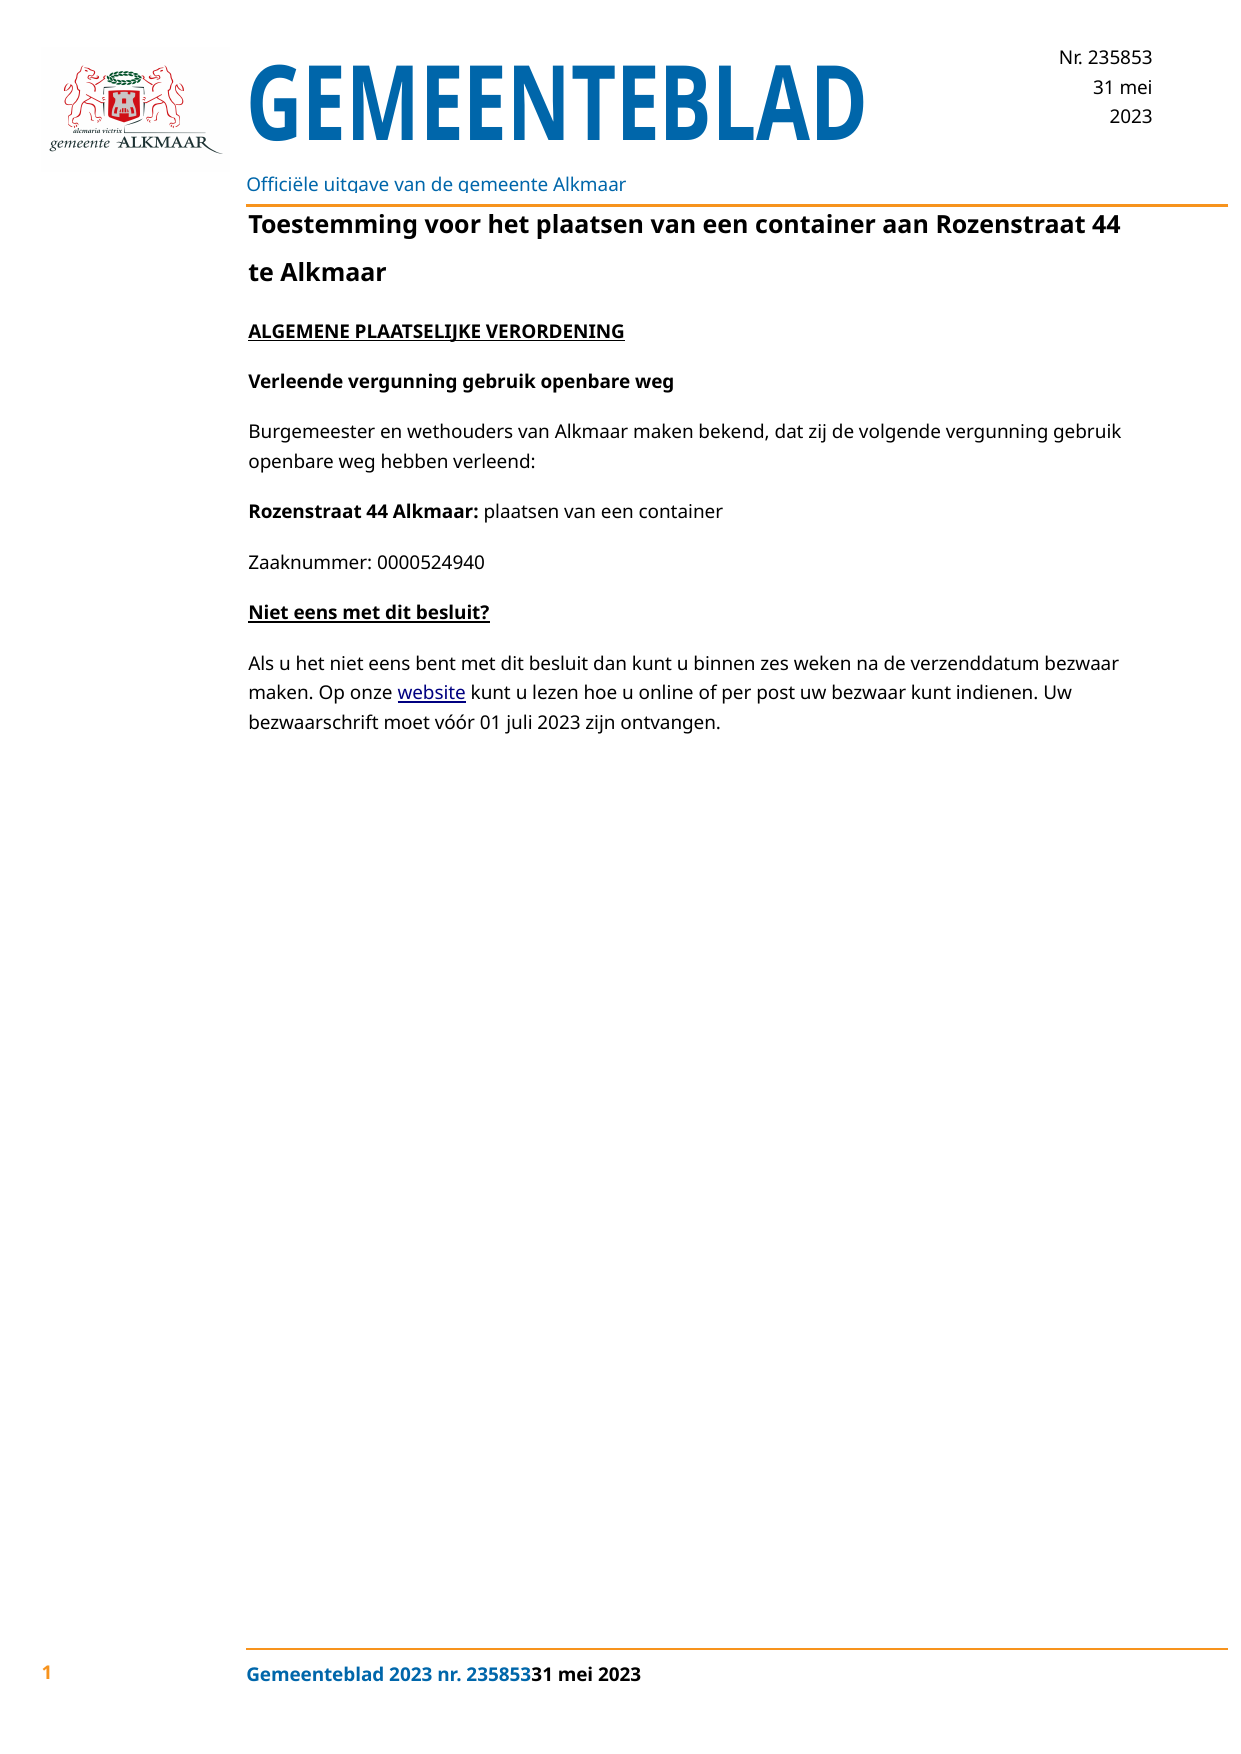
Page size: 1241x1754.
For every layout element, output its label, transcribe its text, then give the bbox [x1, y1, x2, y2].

text Burgemeester en wethouders van Alkmaar maken bekend, dat zij de volgende vergunning gebruik openbare weg hebben verleend: [248, 419, 1152, 474]
text ALGEMENE PLAATSELIJKE VERORDENING [248, 318, 1152, 344]
text Zaaknummer: 0000524940 [248, 549, 1152, 575]
text Verleende vergunning gebruik openbare weg [248, 368, 1152, 394]
text Als u het niet eens bent met dit besluit dan kunt u binnen zes weken na de verzenddatum bezwaar maken. Op onze website kunt u lezen hoe u online of per post uw bezwaar kunt indienen. Uw bezwaarschrift moet vóór 01 juli 2023 zijn ontvangen. [248, 650, 1152, 735]
text Niet eens met dit besluit? [248, 599, 1152, 625]
picture [41, 47, 231, 172]
text Rozenstraat 44 Alkmaar: plaatsen van een container [248, 499, 1152, 524]
text Toestemming voor het plaatsen van een container aan Rozenstraat 44 te Alkmaar [248, 207, 1152, 288]
